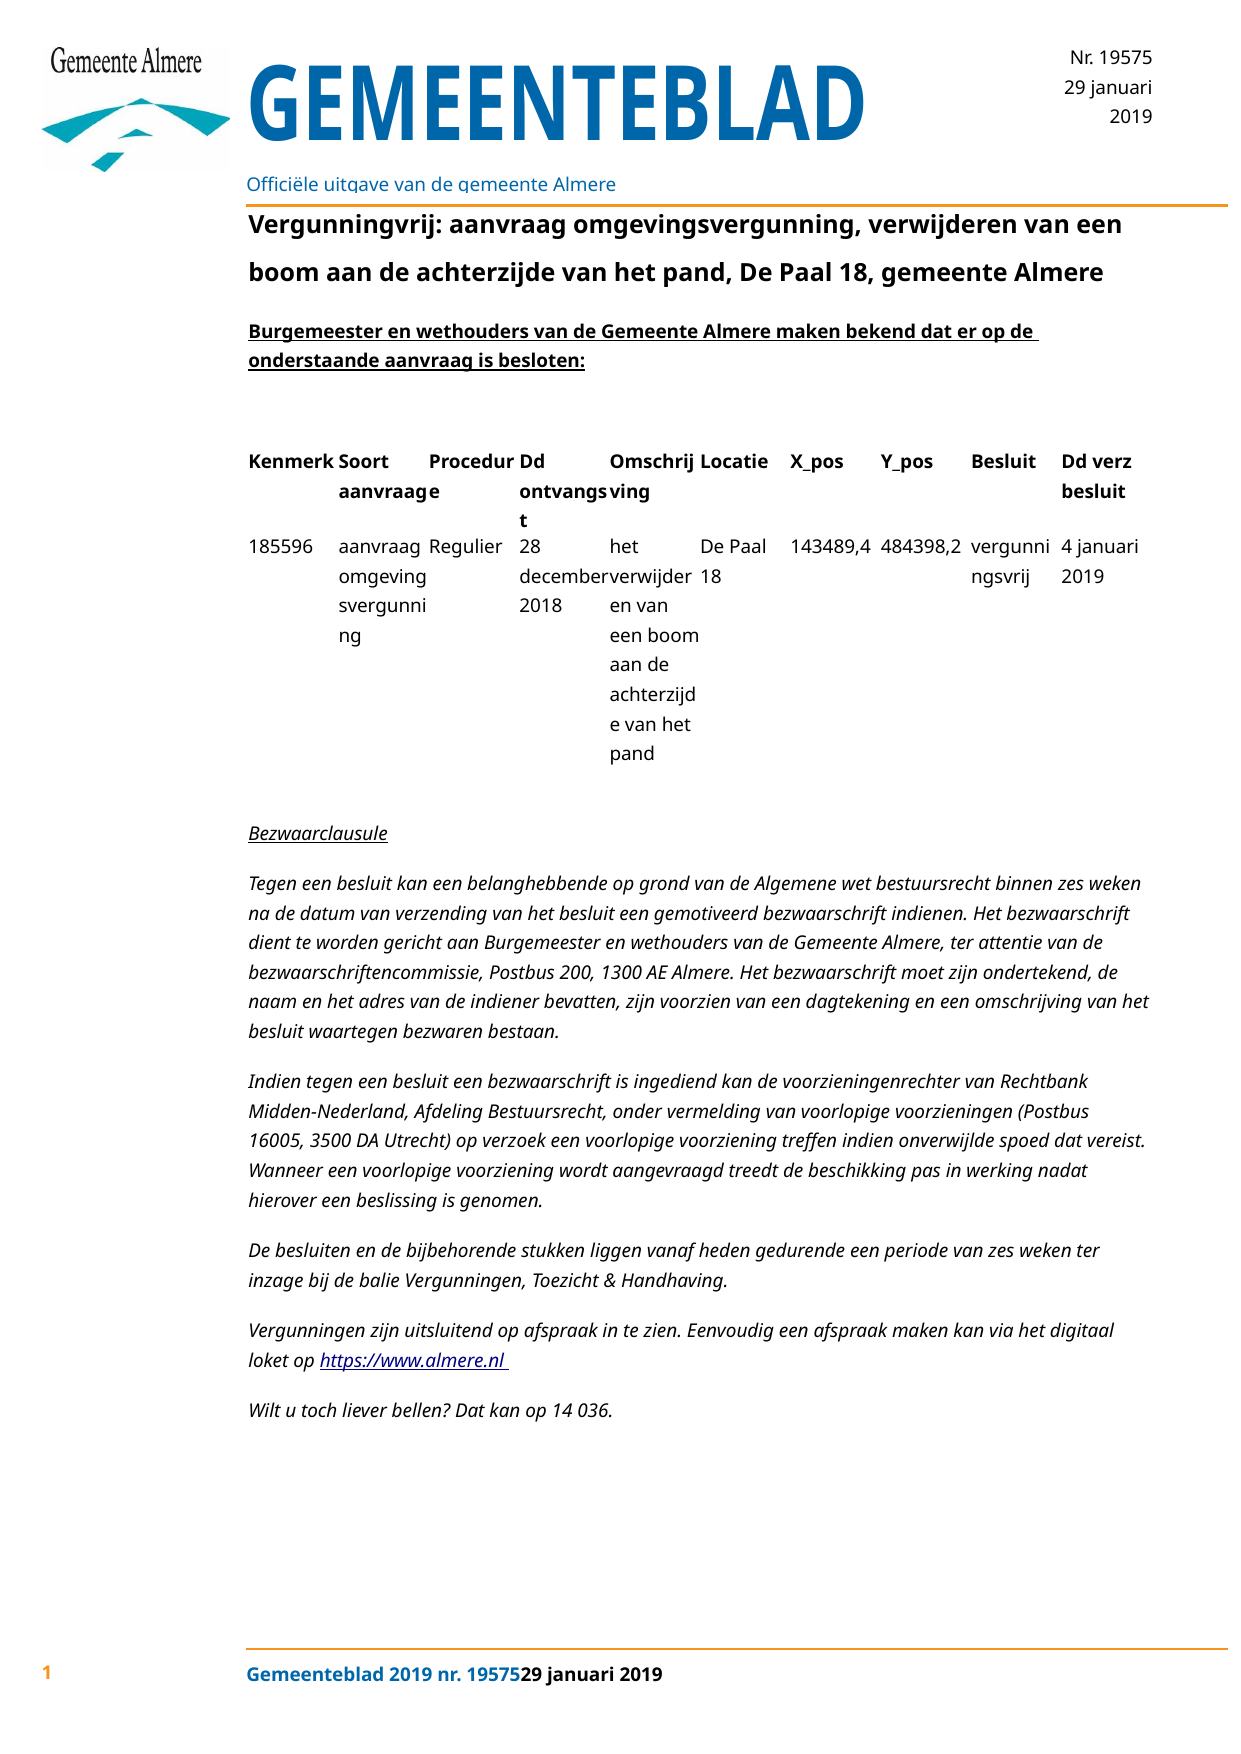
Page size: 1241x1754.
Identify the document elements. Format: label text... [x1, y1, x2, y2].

text Indien tegen een besluit een bezwaarschrift is ingediend kan de voorzieningenrechter van Rechtbank Midden-Nederland, Afdeling Bestuursrecht, onder vermelding van voorlopige voorzieningen (Postbus 16005, 3500 DA Utrecht) op verzoek een voorlopige voorziening treffen indien onverwijlde spoed dat vereist. Wanneer een voorlopige voorziening wordt aangevraagd treedt de beschikking pas in werking nadat hierover een beslissing is genomen. [248, 1068, 1152, 1213]
table_header Locatie [700, 449, 790, 533]
table_header Y_pos [881, 449, 971, 533]
table_cell 28 december 2018 [519, 533, 609, 766]
text Vergunningvrij: aanvraag omgevingsvergunning, verwijderen van een boom aan de achterzijde van het pand, De Paal 18, gemeente Almere [248, 207, 1152, 288]
table_cell het verwijderen van een boom aan de achterzijde van het pand [609, 533, 700, 766]
table_header Besluit [971, 449, 1061, 533]
picture [41, 47, 231, 172]
table_header Omschrijving [609, 449, 700, 533]
table_header Dd verz besluit [1061, 449, 1152, 533]
table_header Kenmerk [248, 449, 338, 533]
table_cell 143489,4 [790, 533, 881, 766]
text Wilt u toch liever bellen? Dat kan op 14 036. [248, 1397, 1152, 1423]
table_cell vergunningsvrij [971, 533, 1061, 766]
table_header Procedure [429, 449, 519, 533]
text Burgemeester en wethouders van de Gemeente Almere maken bekend dat er op de onderstaande aanvraag is besloten: [248, 318, 1152, 373]
text De besluiten en de bijbehorende stukken liggen vanaf heden gedurende een periode van zes weken ter inzage bij de balie Vergunningen, Toezicht & Handhaving. [248, 1237, 1152, 1293]
table_header X_pos [790, 449, 881, 533]
table_cell aanvraag omgevingsvergunning [338, 533, 429, 766]
text Tegen een besluit kan een belanghebbende op grond van de Algemene wet bestuursrecht binnen zes weken na de datum van verzending van het besluit een gemotiveerd bezwaarschrift indienen. Het bezwaarschrift dient te worden gericht aan Burgemeester en wethouders van de Gemeente Almere, ter attentie van de bezwaarschriftencommissie, Postbus 200, 1300 AE Almere. Het bezwaarschrift moet zijn ondertekend, de naam en het adres van de indiener bevatten, zijn voorzien van een dagtekening en een omschrijving van het besluit waartegen bezwaren bestaan. [248, 870, 1152, 1044]
table_cell 484398,2 [881, 533, 971, 766]
table_cell 4 januari 2019 [1061, 533, 1152, 766]
table_cell 185596 [248, 533, 338, 766]
table_header Soort aanvraag [338, 449, 429, 533]
table_cell Regulier [429, 533, 519, 766]
table_cell De Paal 18 [700, 533, 790, 766]
text Bezwaarclausule [248, 820, 1152, 846]
table_header Dd ontvangst [519, 449, 609, 533]
text Vergunningen zijn uitsluitend op afspraak in te zien. Eenvoudig een afspraak maken kan via het digitaal loket op https://www.almere.nl [248, 1317, 1152, 1373]
